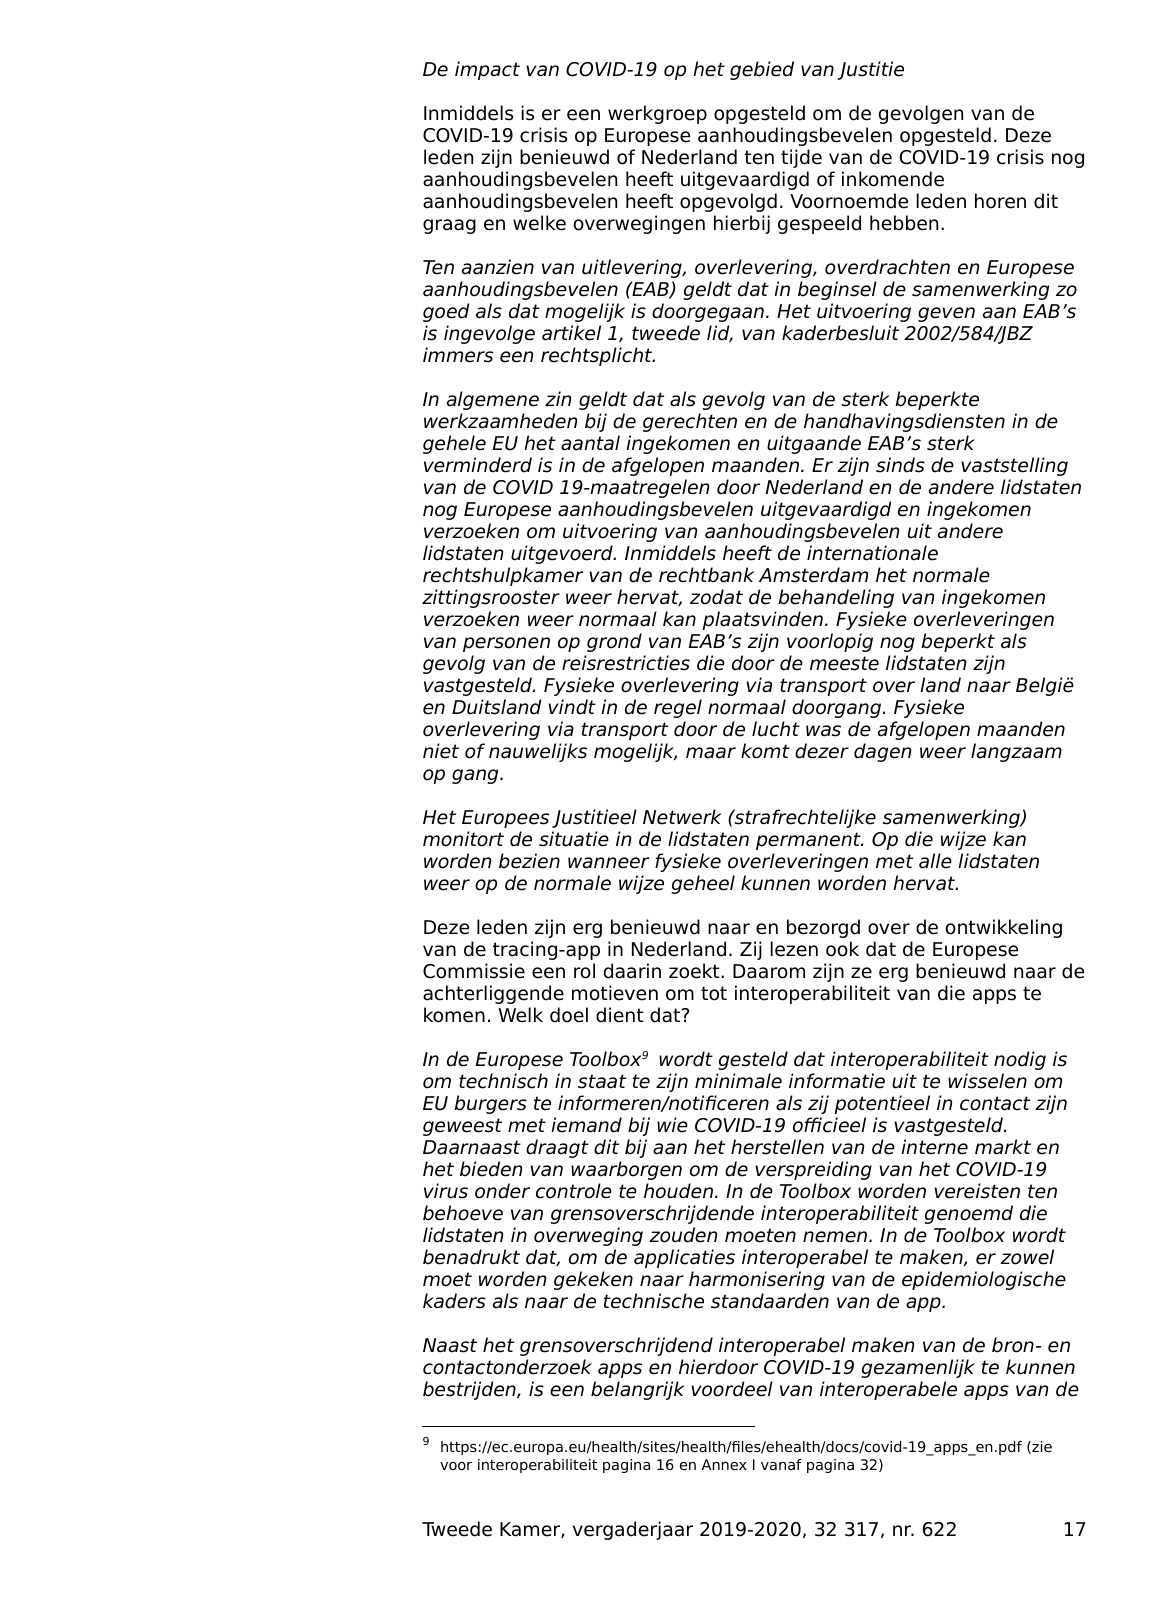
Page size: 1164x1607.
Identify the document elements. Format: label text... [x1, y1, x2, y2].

text Naast het grensoverschrijdend interoperabel maken van de bron- en contactonderzoek apps en hierdoor COVID-19 gezamenlijk te kunnen bestrijden, is een belangrijk voordeel van interoperabele apps van de [422, 1335, 1087, 1401]
text Inmiddels is er een werkgroep opgesteld om de gevolgen van de COVID-19 crisis op Europese aanhoudingsbevelen opgesteld. Deze leden zijn benieuwd of Nederland ten tijde van de COVID-19 crisis nog aanhoudingsbevelen heeft uitgevaardigd of inkomende aanhoudingsbevelen heeft opgevolgd. Voornoemde leden horen dit graag en welke overwegingen hierbij gespeeld hebben. [422, 103, 1087, 235]
text In de Europese Toolbox wordt gesteld dat interoperabiliteit nodig is om technisch in staat te zijn minimale informatie uit te wisselen om EU burgers te informeren/notificeren als zij potentieel in contact zijn geweest met iemand bij wie COVID-19 officieel is vastgesteld. Daarnaast draagt dit bij aan het herstellen van de interne markt en het bieden van waarborgen om de verspreiding van het COVID-19 virus onder controle te houden. In de Toolbox worden vereisten ten behoeve van grensoverschrijdende interoperabiliteit genoemd die lidstaten in overweging zouden moeten nemen. In de Toolbox wordt benadrukt dat, om de applicaties interoperabel te maken, er zowel moet worden gekeken naar harmonisering van de epidemiologische kaders als naar de technische standaarden van de app. [422, 1049, 1087, 1313]
subtitle De impact van COVID-19 op het gebied van Justitie [422, 59, 1087, 81]
text https://ec.europa.eu/health/sites/health/files/ehealth/docs/covid-19_apps_en.pdf (zie voor interoperabiliteit pagina 16 en Annex I vanaf pagina 32) [422, 1435, 1087, 1474]
text Ten aanzien van uitlevering, overlevering, overdrachten en Europese aanhoudingsbevelen (EAB) geldt dat in beginsel de samenwerking zo goed als dat mogelijk is doorgegaan. Het uitvoering geven aan EAB’s is ingevolge artikel 1, tweede lid, van kaderbesluit 2002/584/JBZ immers een rechtsplicht. [422, 257, 1087, 367]
text Deze leden zijn erg benieuwd naar en bezorgd over de ontwikkeling van de tracing-app in Nederland. Zij lezen ook dat de Europese Commissie een rol daarin zoekt. Daarom zijn ze erg benieuwd naar de achterliggende motieven om tot interoperabiliteit van die apps te komen. Welk doel dient dat? [422, 917, 1087, 1027]
text In algemene zin geldt dat als gevolg van de sterk beperkte werkzaamheden bij de gerechten en de handhavingsdiensten in de gehele EU het aantal ingekomen en uitgaande EAB’s sterk verminderd is in de afgelopen maanden. Er zijn sinds de vaststelling van de COVID 19-maatregelen door Nederland en de andere lidstaten nog Europese aanhoudingsbevelen uitgevaardigd en ingekomen verzoeken om uitvoering van aanhoudingsbevelen uit andere lidstaten uitgevoerd. Inmiddels heeft de internationale rechtshulpkamer van de rechtbank Amsterdam het normale zittingsrooster weer hervat, zodat de behandeling van ingekomen verzoeken weer normaal kan plaatsvinden. Fysieke overleveringen van personen op grond van EAB’s zijn voorlopig nog beperkt als gevolg van de reisrestricties die door de meeste lidstaten zijn vastgesteld. Fysieke overlevering via transport over land naar België en Duitsland vindt in de regel normaal doorgang. Fysieke overlevering via transport door de lucht was de afgelopen maanden niet of nauwelijks mogelijk, maar komt dezer dagen weer langzaam op gang. [422, 389, 1087, 785]
text Het Europees Justitieel Netwerk (strafrechtelijke samenwerking) monitort de situatie in de lidstaten permanent. Op die wijze kan worden bezien wanneer fysieke overleveringen met alle lidstaten weer op de normale wijze geheel kunnen worden hervat. [422, 807, 1087, 895]
